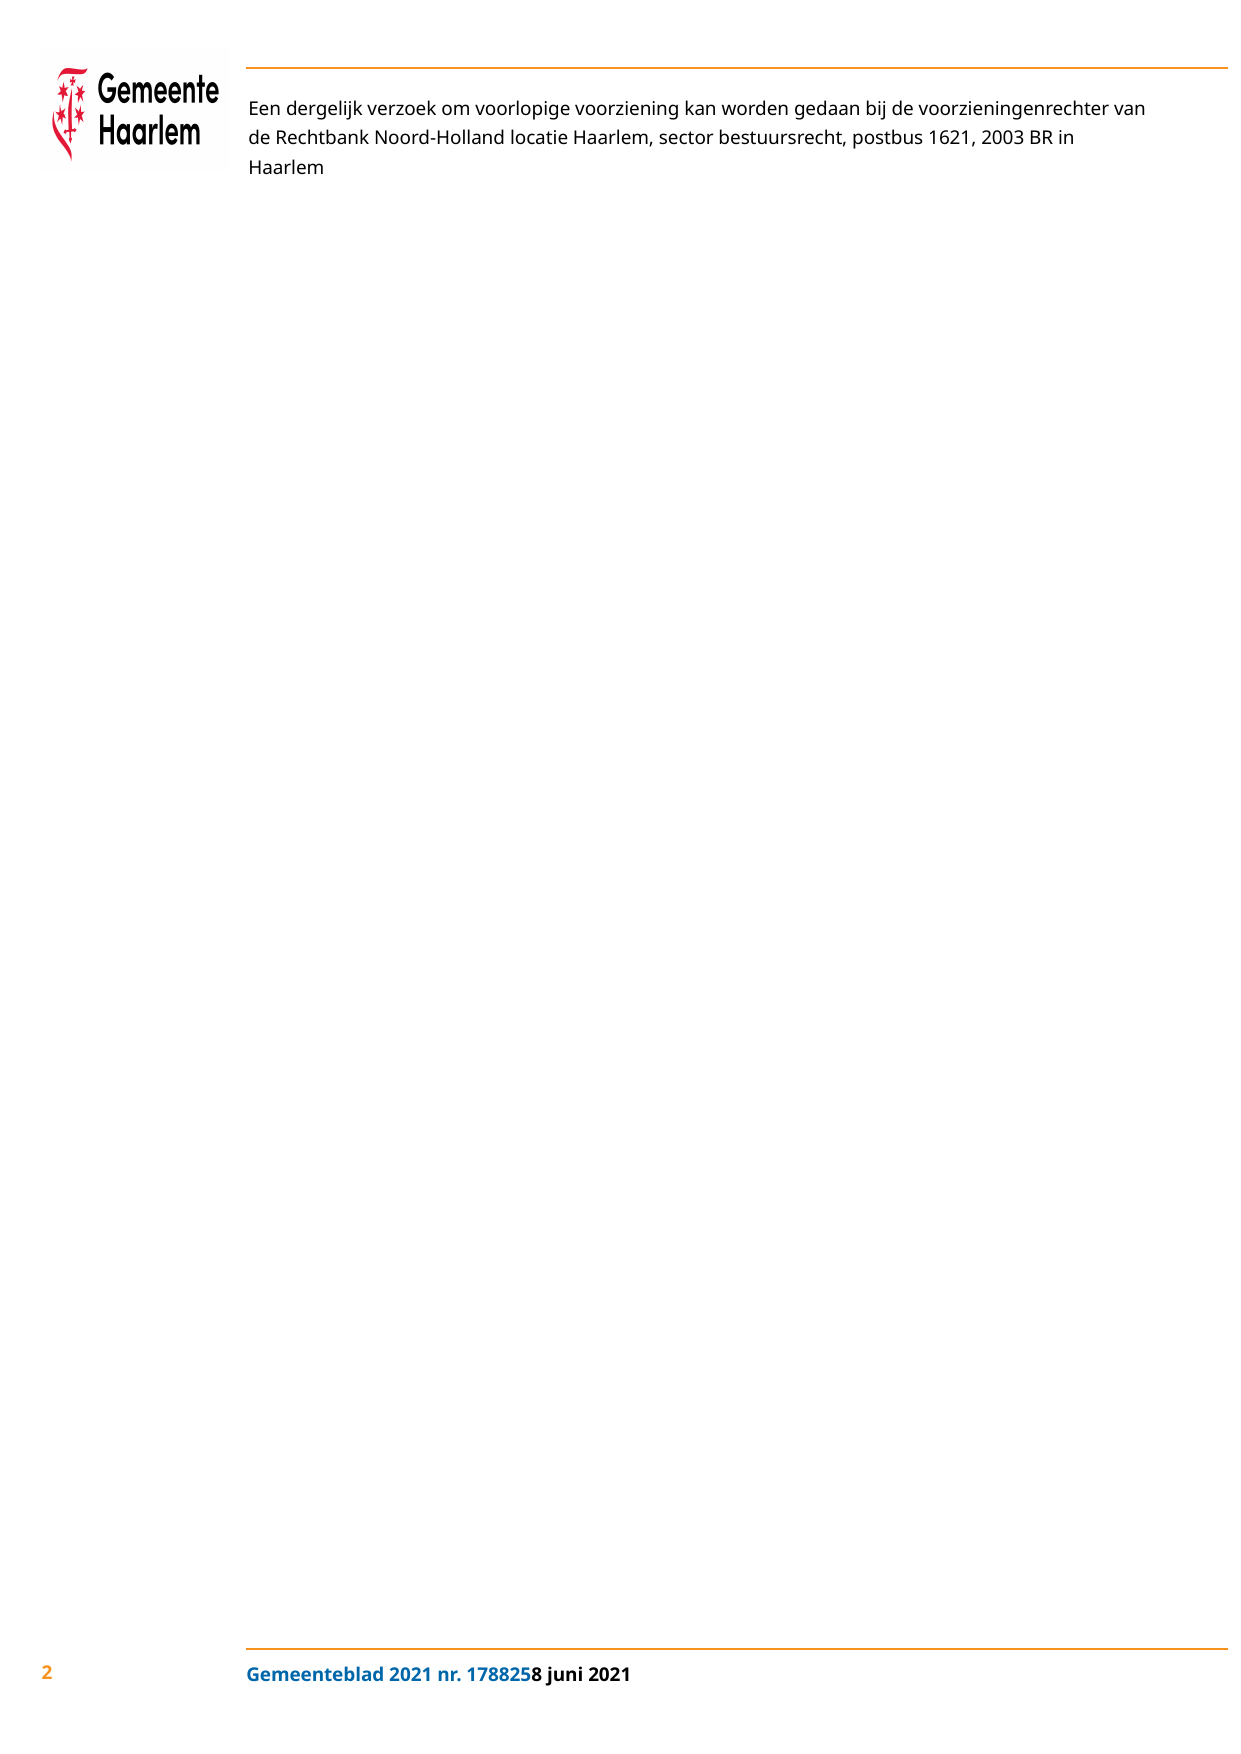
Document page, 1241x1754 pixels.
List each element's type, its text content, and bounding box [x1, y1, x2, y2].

picture [41, 47, 231, 172]
text Een dergelijk verzoek om voorlopige voorziening kan worden gedaan bij de voorzieningenrechter van de Rechtbank Noord-Holland locatie Haarlem, sector bestuursrecht, postbus 1621, 2003 BR in Haarlem [248, 95, 1152, 180]
